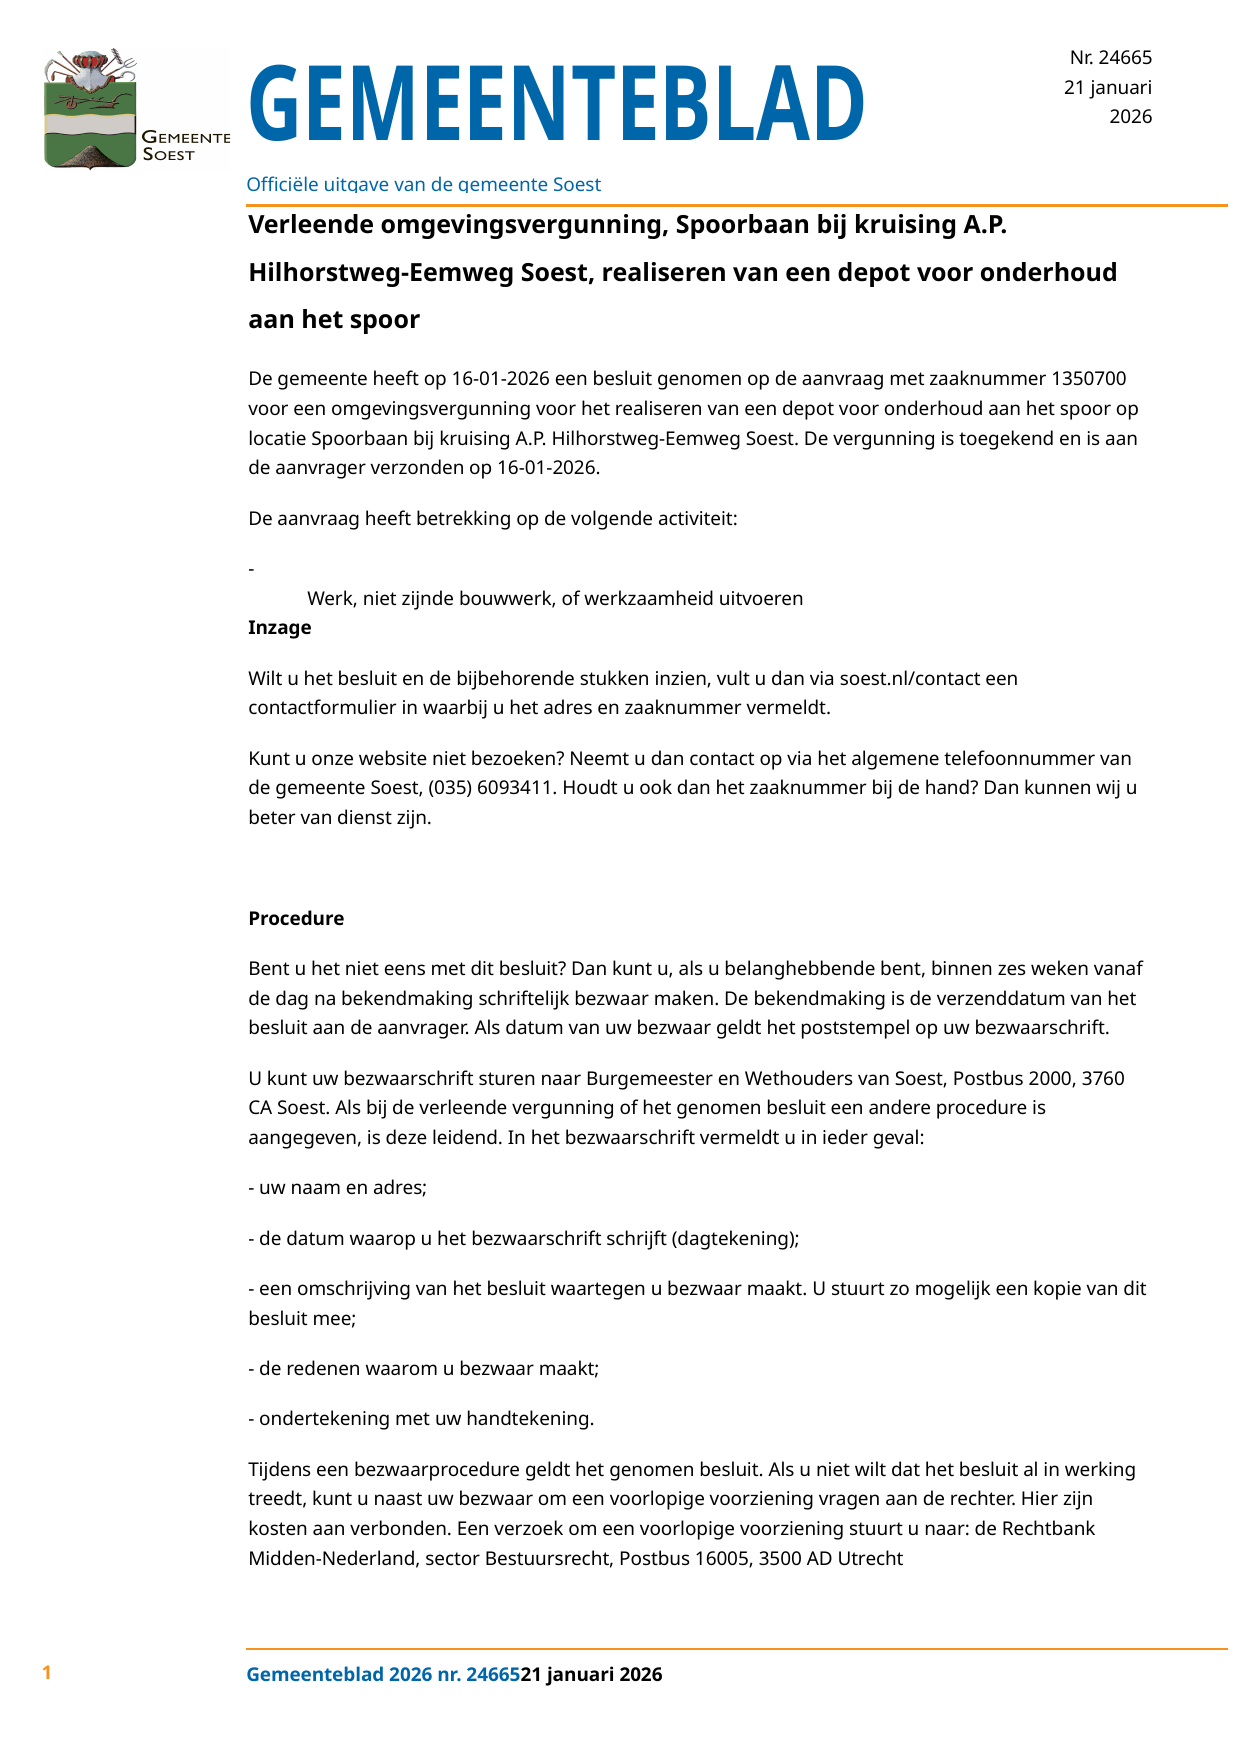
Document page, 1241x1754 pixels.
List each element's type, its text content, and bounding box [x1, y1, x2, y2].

text - ondertekening met uw handtekening. [248, 1406, 1152, 1431]
text Inzage [248, 614, 1152, 640]
text Wilt u het besluit en de bijbehorende stukken inzien, vult u dan via soest.nl/contact een contactformulier in waarbij u het adres en zaaknummer vermeldt. [248, 665, 1152, 720]
text Tijdens een bezwaarprocedure geldt het genomen besluit. Als u niet wilt dat het besluit al in werking treedt, kunt u naast uw bezwaar om een voorlopige voorziening vragen aan de rechter. Hier zijn kosten aan verbonden. Een verzoek om een voorlopige voorziening stuurt u naar: de Rechtbank Midden-Nederland, sector Bestuursrecht, Postbus 16005, 3500 AD Utrecht [248, 1456, 1152, 1570]
text - de datum waarop u het bezwaarschrift schrijft (dagtekening); [248, 1225, 1152, 1250]
picture [41, 47, 231, 172]
text De aanvraag heeft betrekking op de volgende activiteit: [248, 505, 1152, 530]
list Werk, niet zijnde bouwwerk, of werkzaamheid uitvoeren [248, 585, 1152, 610]
text Bent u het niet eens met dit besluit? Dan kunt u, als u belanghebbende bent, binnen zes weken vanaf de dag na bekendmaking schriftelijk bezwaar maken. De bekendmaking is de verzenddatum van het besluit aan de aanvrager. Als datum van uw bezwaar geldt het poststempel op uw bezwaarschrift. [248, 955, 1152, 1040]
text Kunt u onze website niet bezoeken? Neemt u dan contact op via het algemene telefoonnummer van de gemeente Soest, (035) 6093411. Houdt u ook dan het zaaknummer bij de hand? Dan kunnen wij u beter van dienst zijn. [248, 745, 1152, 829]
text Procedure [248, 905, 1152, 930]
text De gemeente heeft op 16-01-2026 een besluit genomen op de aanvraag met zaaknummer 1350700 voor een omgevingsvergunning voor het realiseren van een depot voor onderhoud aan het spoor op locatie Spoorbaan bij kruising A.P. Hilhorstweg-Eemweg Soest. De vergunning is toegekend en is aan de aanvrager verzonden op 16-01-2026. [248, 366, 1152, 480]
text - uw naam en adres; [248, 1174, 1152, 1200]
text - een omschrijving van het besluit waartegen u bezwaar maakt. U stuurt zo mogelijk een kopie van dit besluit mee; [248, 1275, 1152, 1330]
text U kunt uw bezwaarschrift sturen naar Burgemeester en Wethouders van Soest, Postbus 2000, 3760 CA Soest. Als bij de verleende vergunning of het genomen besluit een andere procedure is aangegeven, is deze leidend. In het bezwaarschrift vermeldt u in ieder geval: [248, 1065, 1152, 1149]
text - de redenen waarom u bezwaar maakt; [248, 1355, 1152, 1381]
text Verleende omgevingsvergunning, Spoorbaan bij kruising A.P. Hilhorstweg-Eemweg Soest, realiseren van een depot voor onderhoud aan het spoor [248, 207, 1152, 336]
